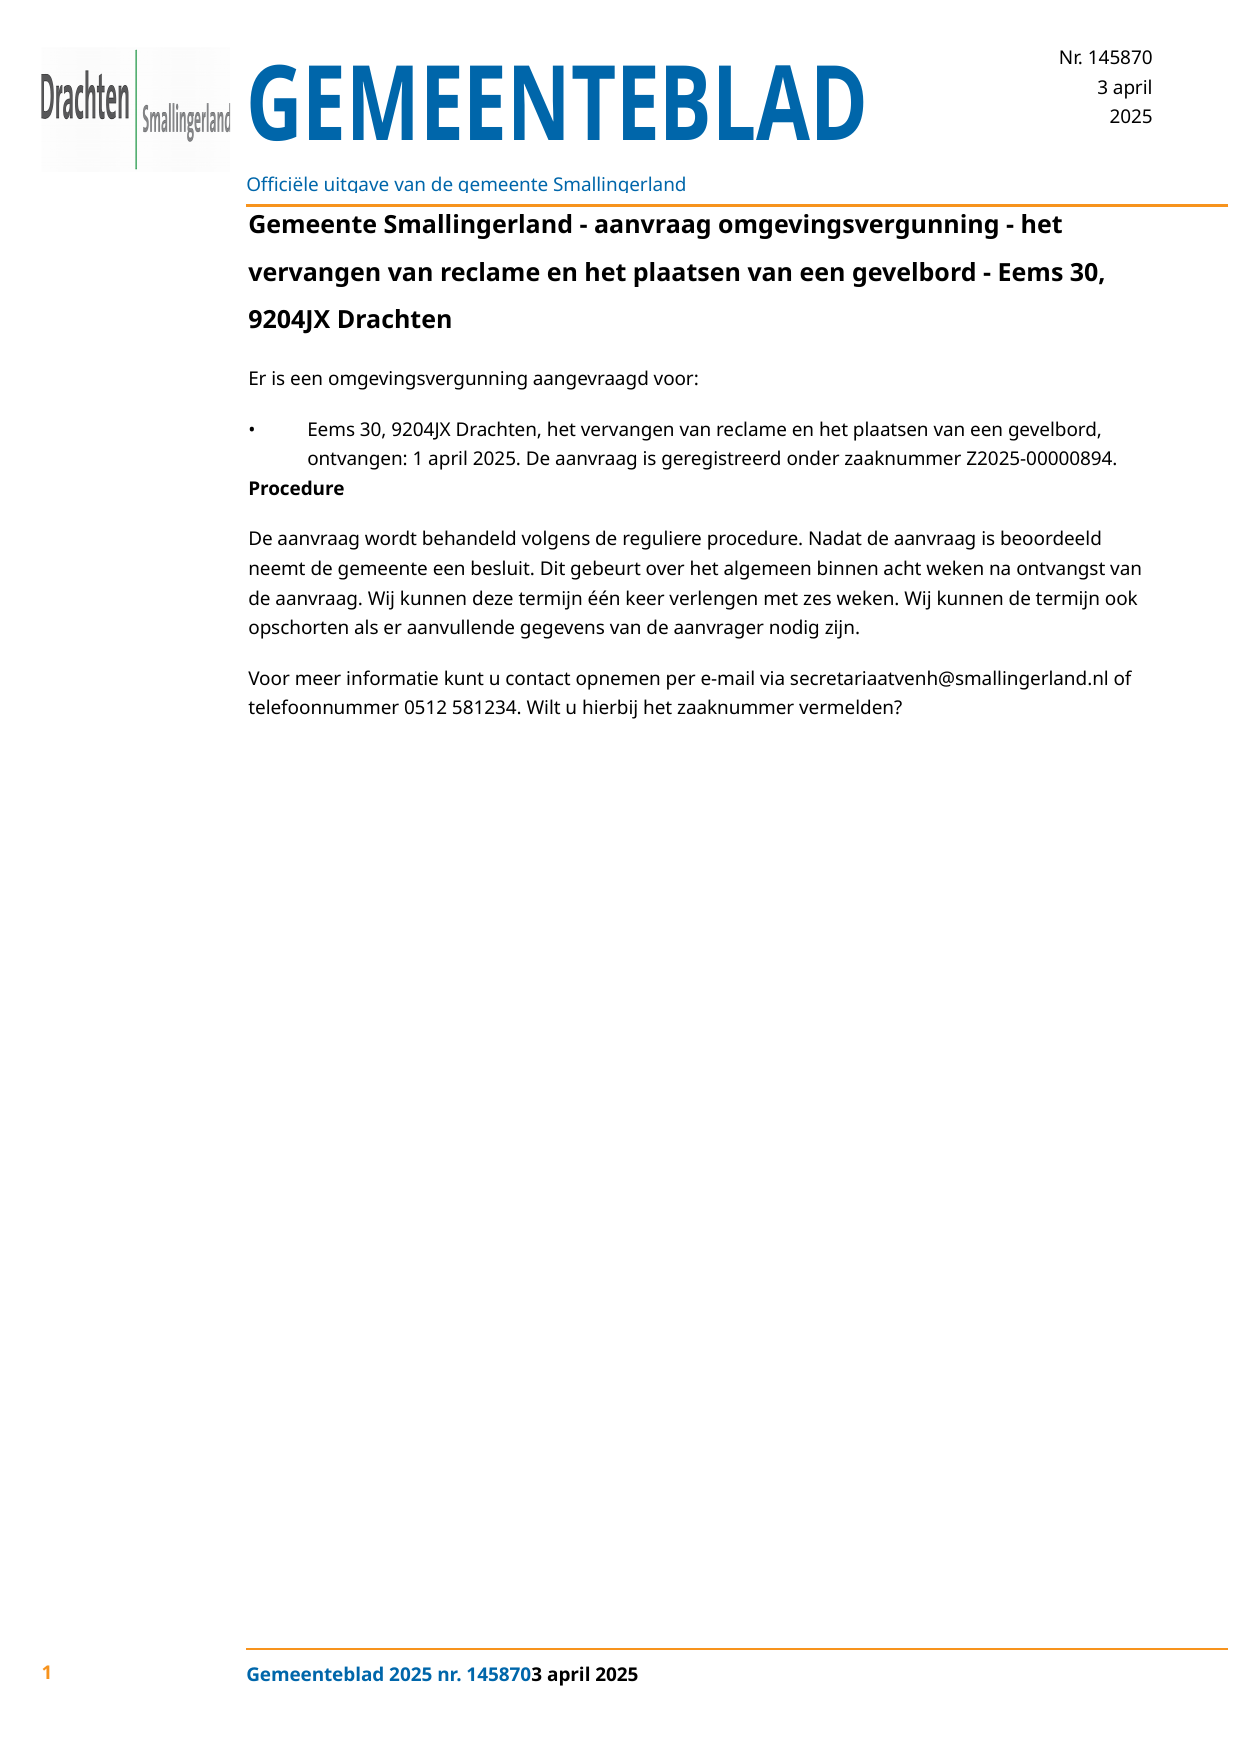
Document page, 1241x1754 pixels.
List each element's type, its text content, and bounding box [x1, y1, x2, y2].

text Procedure [248, 475, 1152, 501]
text Er is een omgevingsvergunning aangevraagd voor: [248, 366, 1152, 391]
list Eems 30, 9204JX Drachten, het vervangen van reclame en het plaatsen van een gevelbord, ontvangen: 1 april 2025. De aanvraag is geregistreerd onder zaaknummer Z2025-00000894. [248, 416, 1152, 471]
picture [41, 47, 231, 172]
text Gemeente Smallingerland - aanvraag omgevingsvergunning - het vervangen van reclame en het plaatsen van een gevelbord - Eems 30, 9204JX Drachten [248, 207, 1152, 336]
text Voor meer informatie kunt u contact opnemen per e-mail via secretariaatvenh@smallingerland.nl of telefoonnummer 0512 581234. Wilt u hierbij het zaaknummer vermelden? [248, 665, 1152, 720]
text De aanvraag wordt behandeld volgens de reguliere procedure. Nadat de aanvraag is beoordeeld neemt de gemeente een besluit. Dit gebeurt over het algemeen binnen acht weken na ontvangst van de aanvraag. Wij kunnen deze termijn één keer verlengen met zes weken. Wij kunnen de termijn ook opschorten als er aanvullende gegevens van de aanvrager nodig zijn. [248, 526, 1152, 640]
